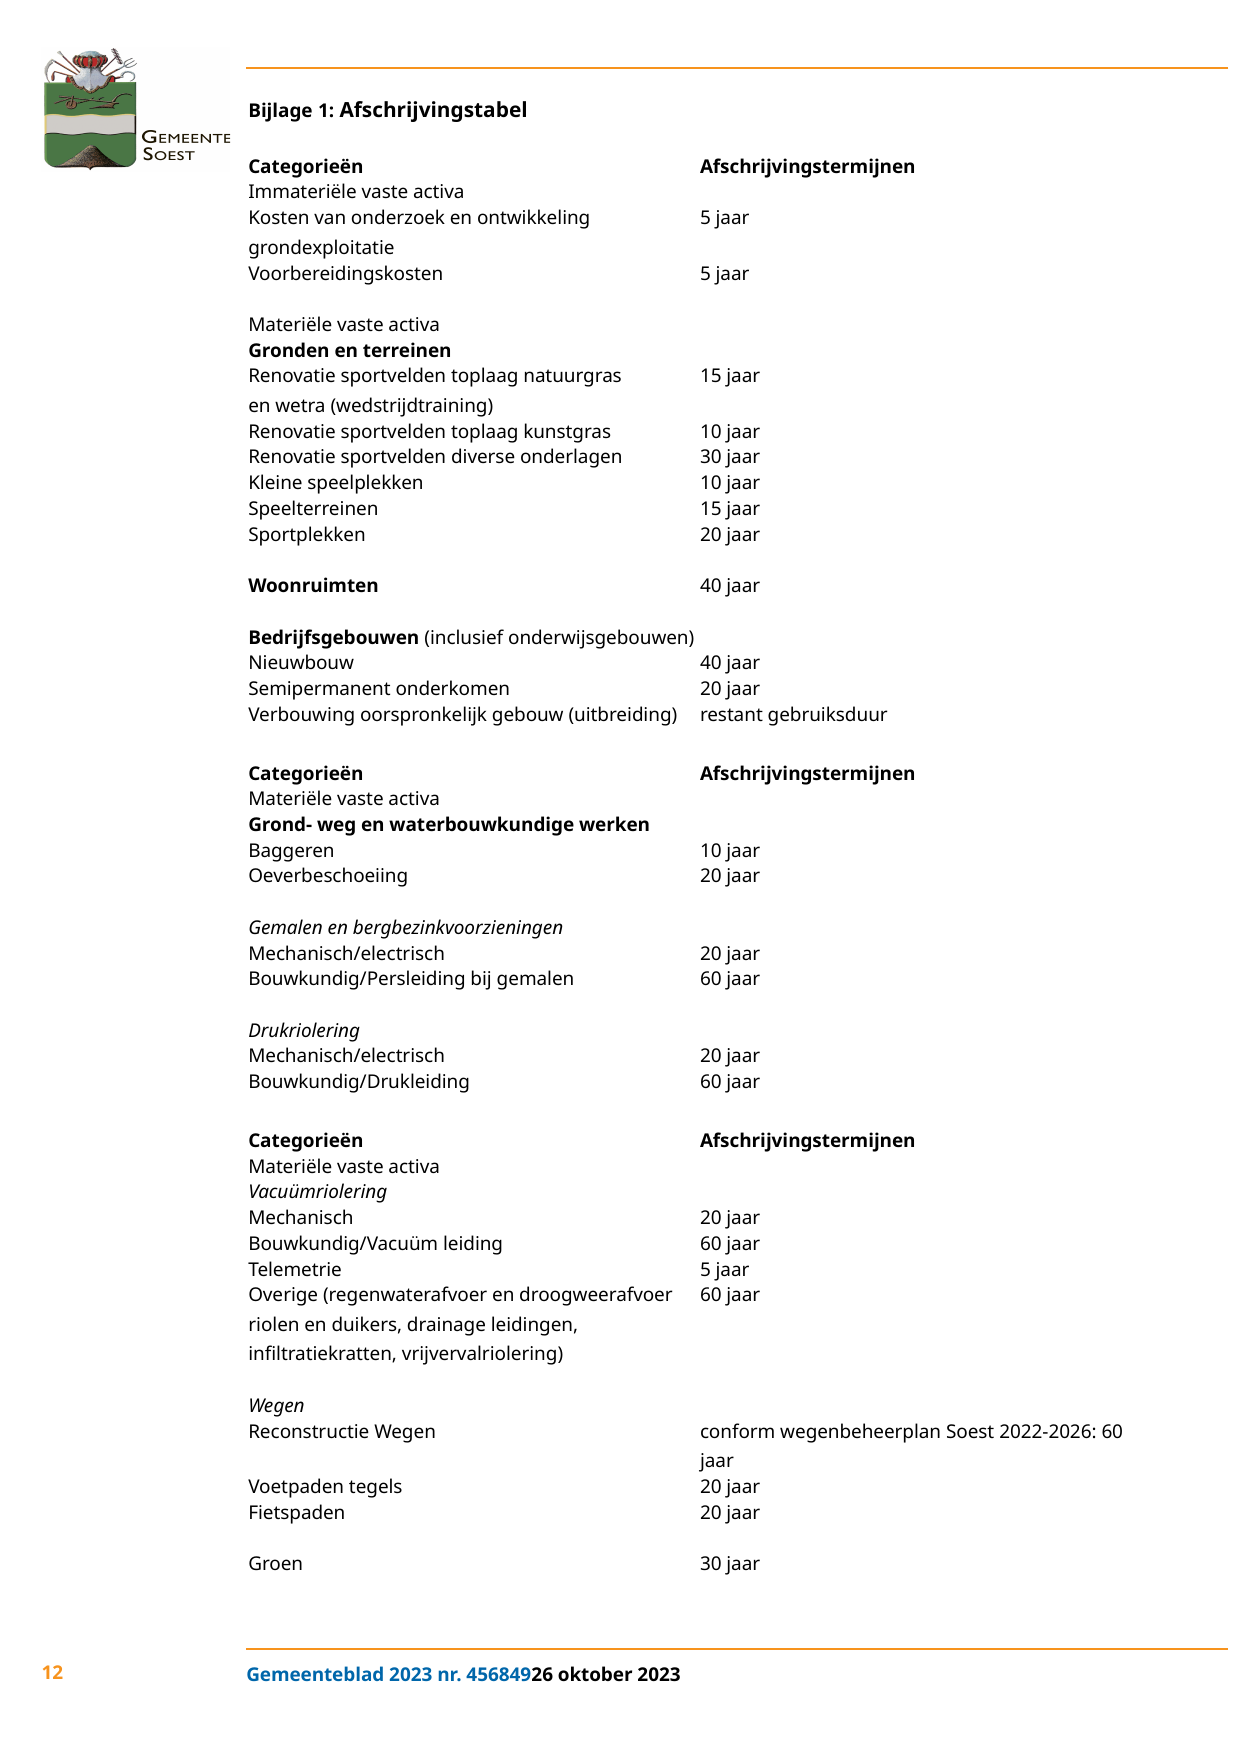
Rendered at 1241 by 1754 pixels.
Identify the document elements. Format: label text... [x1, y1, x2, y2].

table_cell 60 jaar [700, 1230, 1152, 1256]
table_cell 20 jaar [700, 521, 1152, 547]
table_cell Semipermanent onderkomen [248, 675, 700, 701]
table_cell [700, 624, 1152, 649]
table_cell Kleine speelplekken [248, 470, 700, 495]
table_cell 60 jaar [700, 966, 1152, 991]
table_cell 5 jaar [700, 260, 1152, 286]
table_cell Fietspaden [248, 1499, 700, 1524]
table_header Categorieën [248, 153, 700, 179]
text Bijlage 1: Afschrijvingstabel [248, 95, 1152, 123]
table_cell [700, 337, 1152, 363]
table_cell Materiële vaste activa [248, 311, 700, 337]
table_cell Materiële vaste activa [248, 785, 700, 811]
table_cell Sportplekken [248, 521, 700, 547]
table_cell [700, 311, 1152, 337]
table_cell 60 jaar [700, 1069, 1152, 1094]
picture [41, 47, 231, 172]
table_cell 20 jaar [700, 1204, 1152, 1230]
table_cell Renovatie sportvelden diverse onderlagen [248, 444, 700, 469]
table_cell Mechanisch/electrisch [248, 940, 700, 966]
table_cell Oeverbeschoeiing [248, 863, 700, 888]
table_cell Telemetrie [248, 1256, 700, 1281]
table_cell 10 jaar [700, 470, 1152, 495]
table_cell 15 jaar [700, 363, 1152, 418]
table_cell Gronden en terreinen [248, 337, 700, 363]
table_cell [700, 1153, 1152, 1178]
table_cell Bouwkundig/Drukleiding [248, 1069, 700, 1094]
table_header Categorieën [248, 760, 700, 785]
table_cell Verbouwing oorspronkelijk gebouw (uitbreiding) [248, 701, 700, 727]
table_cell [700, 888, 1152, 914]
table_cell Baggeren [248, 837, 700, 863]
table_cell 15 jaar [700, 495, 1152, 521]
table_cell 30 jaar [700, 444, 1152, 469]
table_cell Bedrijfsgebouwen (inclusief onderwijsgebouwen) [248, 624, 700, 649]
table_cell Materiële vaste activa [248, 1153, 700, 1178]
table_cell Wegen [248, 1392, 700, 1418]
table_cell Mechanisch/electrisch [248, 1043, 700, 1068]
table_header Categorieën [248, 1127, 700, 1153]
table_cell 40 jaar [700, 573, 1152, 598]
table_cell Groen [248, 1550, 700, 1576]
table_cell Renovatie sportvelden toplaag natuurgras en wetra (wedstrijdtraining) [248, 363, 700, 418]
table_cell [700, 286, 1152, 311]
table_cell 20 jaar [700, 940, 1152, 966]
table_cell Bouwkundig/Vacuüm leiding [248, 1230, 700, 1256]
table_cell 60 jaar [700, 1281, 1152, 1366]
table_cell [700, 598, 1152, 624]
table_cell Nieuwbouw [248, 650, 700, 675]
table_cell [248, 1525, 700, 1550]
table_cell conform wegenbeheerplan Soest 2022-2026: 60 jaar [700, 1418, 1152, 1473]
table_cell Mechanisch [248, 1204, 700, 1230]
table_cell Woonruimten [248, 573, 700, 598]
table_cell Grond- weg en waterbouwkundige werken [248, 811, 700, 837]
table_cell Speelterreinen [248, 495, 700, 521]
table_cell Voorbereidingskosten [248, 260, 700, 286]
table_header Afschrijvingstermijnen [700, 760, 1152, 785]
table_cell 20 jaar [700, 1043, 1152, 1068]
table_cell Gemalen en bergbezinkvoorzieningen [248, 914, 700, 940]
table_cell 10 jaar [700, 418, 1152, 444]
table_header Afschrijvingstermijnen [700, 1127, 1152, 1153]
table_cell 20 jaar [700, 863, 1152, 888]
table_cell [700, 1525, 1152, 1550]
table_cell 10 jaar [700, 837, 1152, 863]
table_cell 5 jaar [700, 205, 1152, 260]
table_cell [248, 598, 700, 624]
table_cell 20 jaar [700, 675, 1152, 701]
table_cell [700, 914, 1152, 940]
table_cell 20 jaar [700, 1499, 1152, 1524]
table_cell Voetpaden tegels [248, 1473, 700, 1499]
table_header Afschrijvingstermijnen [700, 153, 1152, 179]
table_cell restant gebruiksduur [700, 701, 1152, 727]
table_cell 20 jaar [700, 1473, 1152, 1499]
table_cell [248, 991, 700, 1017]
table_cell Reconstructie Wegen [248, 1418, 700, 1473]
table_cell [248, 1366, 700, 1392]
table_cell [700, 547, 1152, 572]
table_cell [700, 811, 1152, 837]
table_cell Drukriolering [248, 1017, 700, 1043]
table_cell [248, 286, 700, 311]
table_cell Bouwkundig/Persleiding bij gemalen [248, 966, 700, 991]
table_cell [248, 888, 700, 914]
table_cell 5 jaar [700, 1256, 1152, 1281]
table_cell Overige (regenwaterafvoer en droogweerafvoer riolen en duikers, drainage leidingen, infiltratiekratten, vrijvervalriolering) [248, 1281, 700, 1366]
table_cell [700, 1366, 1152, 1392]
table_cell [700, 785, 1152, 811]
table_cell 40 jaar [700, 650, 1152, 675]
table_cell 30 jaar [700, 1550, 1152, 1576]
table_cell [700, 179, 1152, 204]
table_cell Kosten van onderzoek en ontwikkeling grondexploitatie [248, 205, 700, 260]
table_cell [700, 1392, 1152, 1418]
table_cell [248, 547, 700, 572]
table_cell Vacuümriolering [248, 1179, 700, 1204]
table_cell [700, 1017, 1152, 1043]
table_cell Renovatie sportvelden toplaag kunstgras [248, 418, 700, 444]
table_cell Immateriële vaste activa [248, 179, 700, 204]
table_cell [700, 991, 1152, 1017]
table_cell [700, 1179, 1152, 1204]
